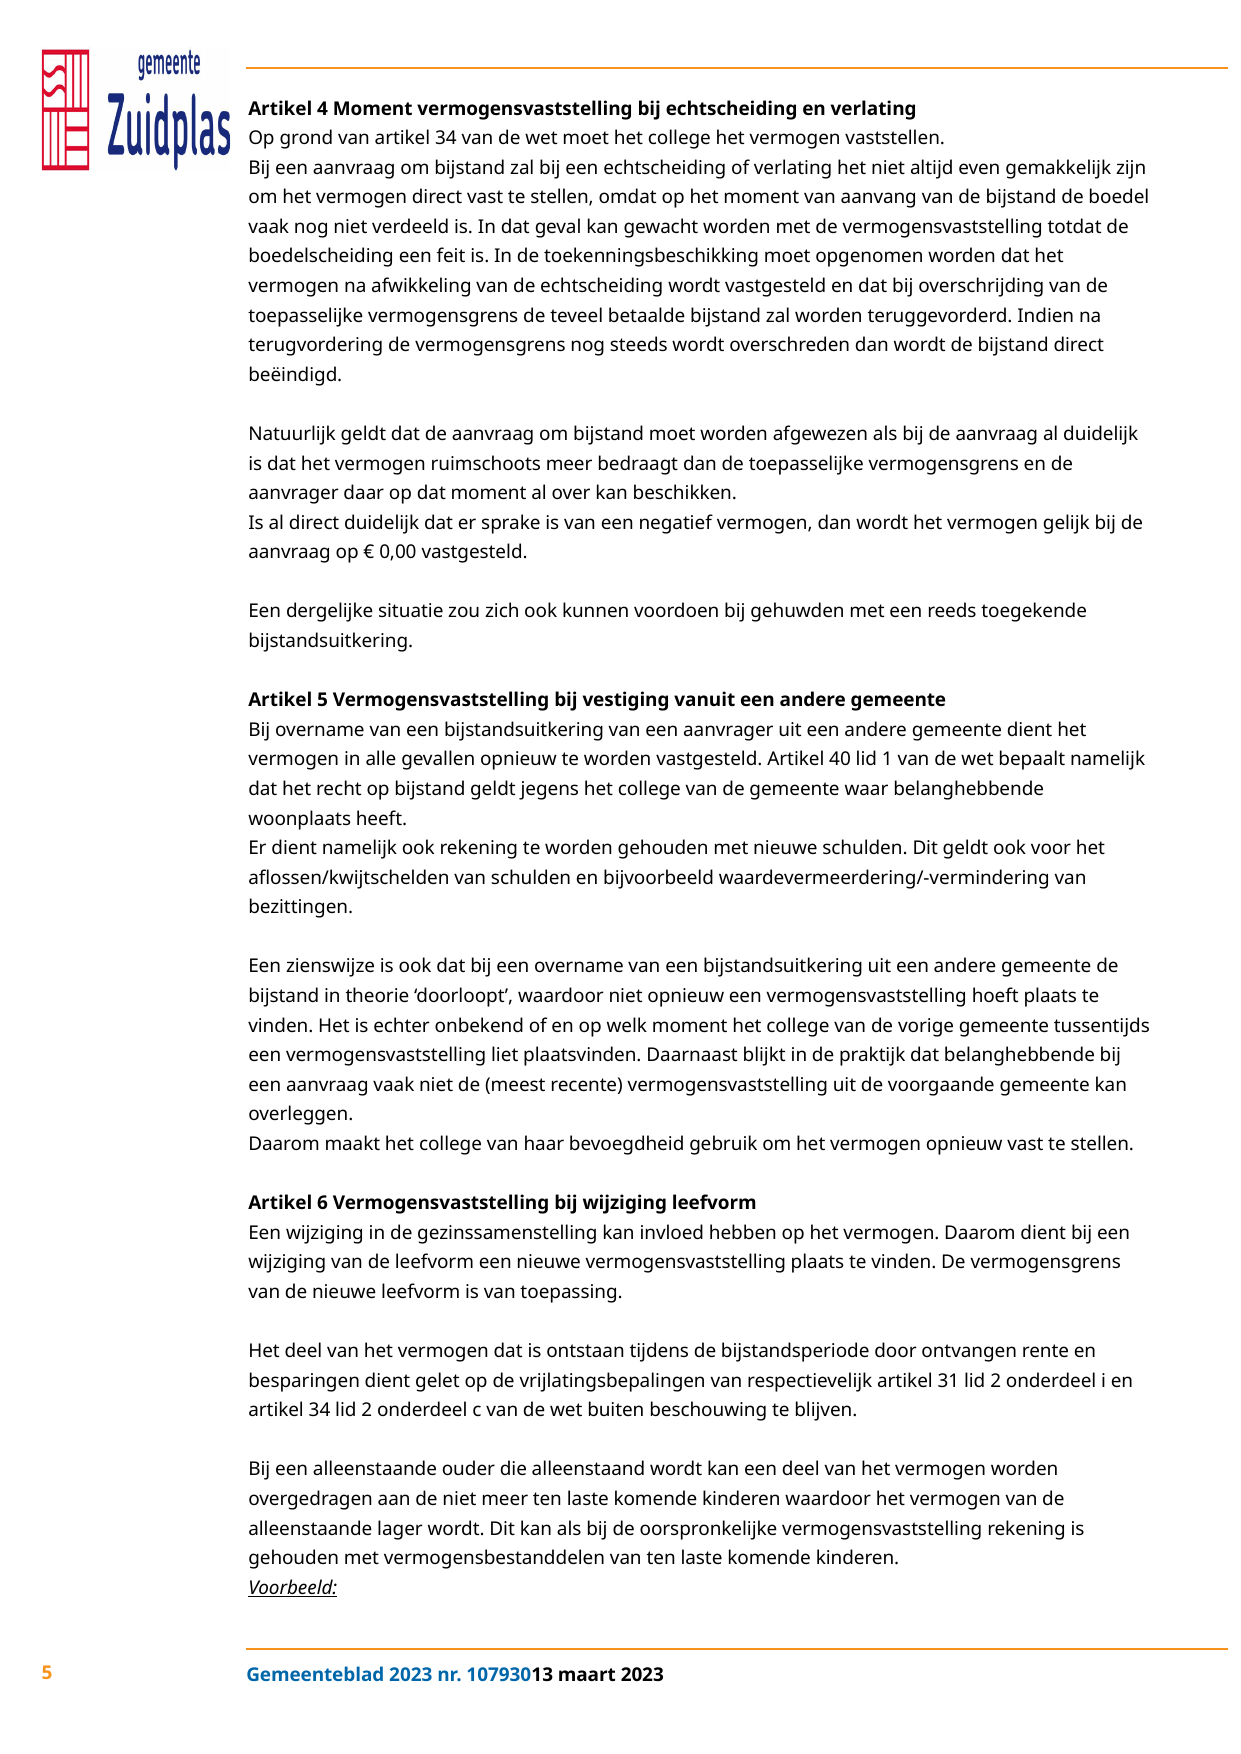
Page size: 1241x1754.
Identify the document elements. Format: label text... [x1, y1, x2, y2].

picture [41, 47, 231, 172]
text Bij overname van een bijstandsuitkering van een aanvrager uit een andere gemeente dient het vermogen in alle gevallen opnieuw te worden vastgesteld. Artikel 40 lid 1 van de wet bepaalt namelijk dat het recht op bijstand geldt jegens het college van de gemeente waar belanghebbende woonplaats heeft. [248, 716, 1152, 831]
text Het deel van het vermogen dat is ontstaan tijdens de bijstandsperiode door ontvangen rente en besparingen dient gelet op de vrijlatingsbepalingen van respectievelijk artikel 31 lid 2 onderdeel i en artikel 34 lid 2 onderdeel c van de wet buiten beschouwing te blijven. [248, 1337, 1152, 1422]
text Artikel 4 Moment vermogensvaststelling bij echtscheiding en verlating [248, 95, 1152, 121]
text Een wijziging in de gezinssamenstelling kan invloed hebben op het vermogen. Daarom dient bij een wijziging van de leefvorm een nieuwe vermogensvaststelling plaats te vinden. De vermogensgrens van de nieuwe leefvorm is van toepassing. [248, 1219, 1152, 1304]
text Een zienswijze is ook dat bij een overname van een bijstandsuitkering uit een andere gemeente de bijstand in theorie ‘doorloopt’, waardoor niet opnieuw een vermogensvaststelling hoeft plaats te vinden. Het is echter onbekend of en op welk moment het college van de vorige gemeente tussentijds een vermogensvaststelling liet plaatsvinden. Daarnaast blijkt in de praktijk dat belanghebbende bij een aanvraag vaak niet de (meest recente) vermogensvaststelling uit de voorgaande gemeente kan overleggen. [248, 953, 1152, 1126]
text Bij een aanvraag om bijstand zal bij een echtscheiding of verlating het niet altijd even gemakkelijk zijn om het vermogen direct vast te stellen, omdat op het moment van aanvang van de bijstand de boedel vaak nog niet verdeeld is. In dat geval kan gewacht worden met de vermogensvaststelling totdat de boedelscheiding een feit is. In de toekenningsbeschikking moet opgenomen worden dat het vermogen na afwikkeling van de echtscheiding wordt vastgesteld en dat bij overschrijding van de toepasselijke vermogensgrens de teveel betaalde bijstand zal worden teruggevorderd. Indien na terugvordering de vermogensgrens nog steeds wordt overschreden dan wordt de bijstand direct beëindigd. [248, 154, 1152, 387]
text Voorbeeld: [248, 1574, 1152, 1600]
text Artikel 5 Vermogensvaststelling bij vestiging vanuit een andere gemeente [248, 686, 1152, 712]
text Een dergelijke situatie zou zich ook kunnen voordoen bij gehuwden met een reeds toegekende bijstandsuitkering. [248, 598, 1152, 653]
text Bij een alleenstaande ouder die alleenstaand wordt kan een deel van het vermogen worden overgedragen aan de niet meer ten laste komende kinderen waardoor het vermogen van de alleenstaande lager wordt. Dit kan als bij de oorspronkelijke vermogensvaststelling rekening is gehouden met vermogensbestanddelen van ten laste komende kinderen. [248, 1456, 1152, 1570]
text Er dient namelijk ook rekening te worden gehouden met nieuwe schulden. Dit geldt ook voor het aflossen/kwijtschelden van schulden en bijvoorbeeld waardevermeerdering/-vermindering van bezittingen. [248, 834, 1152, 919]
text Is al direct duidelijk dat er sprake is van een negatief vermogen, dan wordt het vermogen gelijk bij de aanvraag op € 0,00 vastgesteld. [248, 509, 1152, 564]
text Op grond van artikel 34 van de wet moet het college het vermogen vaststellen. [248, 124, 1152, 150]
text Natuurlijk geldt dat de aanvraag om bijstand moet worden afgewezen als bij de aanvraag al duidelijk is dat het vermogen ruimschoots meer bedraagt dan de toepasselijke vermogensgrens en de aanvrager daar op dat moment al over kan beschikken. [248, 420, 1152, 505]
text Artikel 6 Vermogensvaststelling bij wijziging leefvorm [248, 1189, 1152, 1215]
text Daarom maakt het college van haar bevoegdheid gebruik om het vermogen opnieuw vast te stellen. [248, 1130, 1152, 1156]
